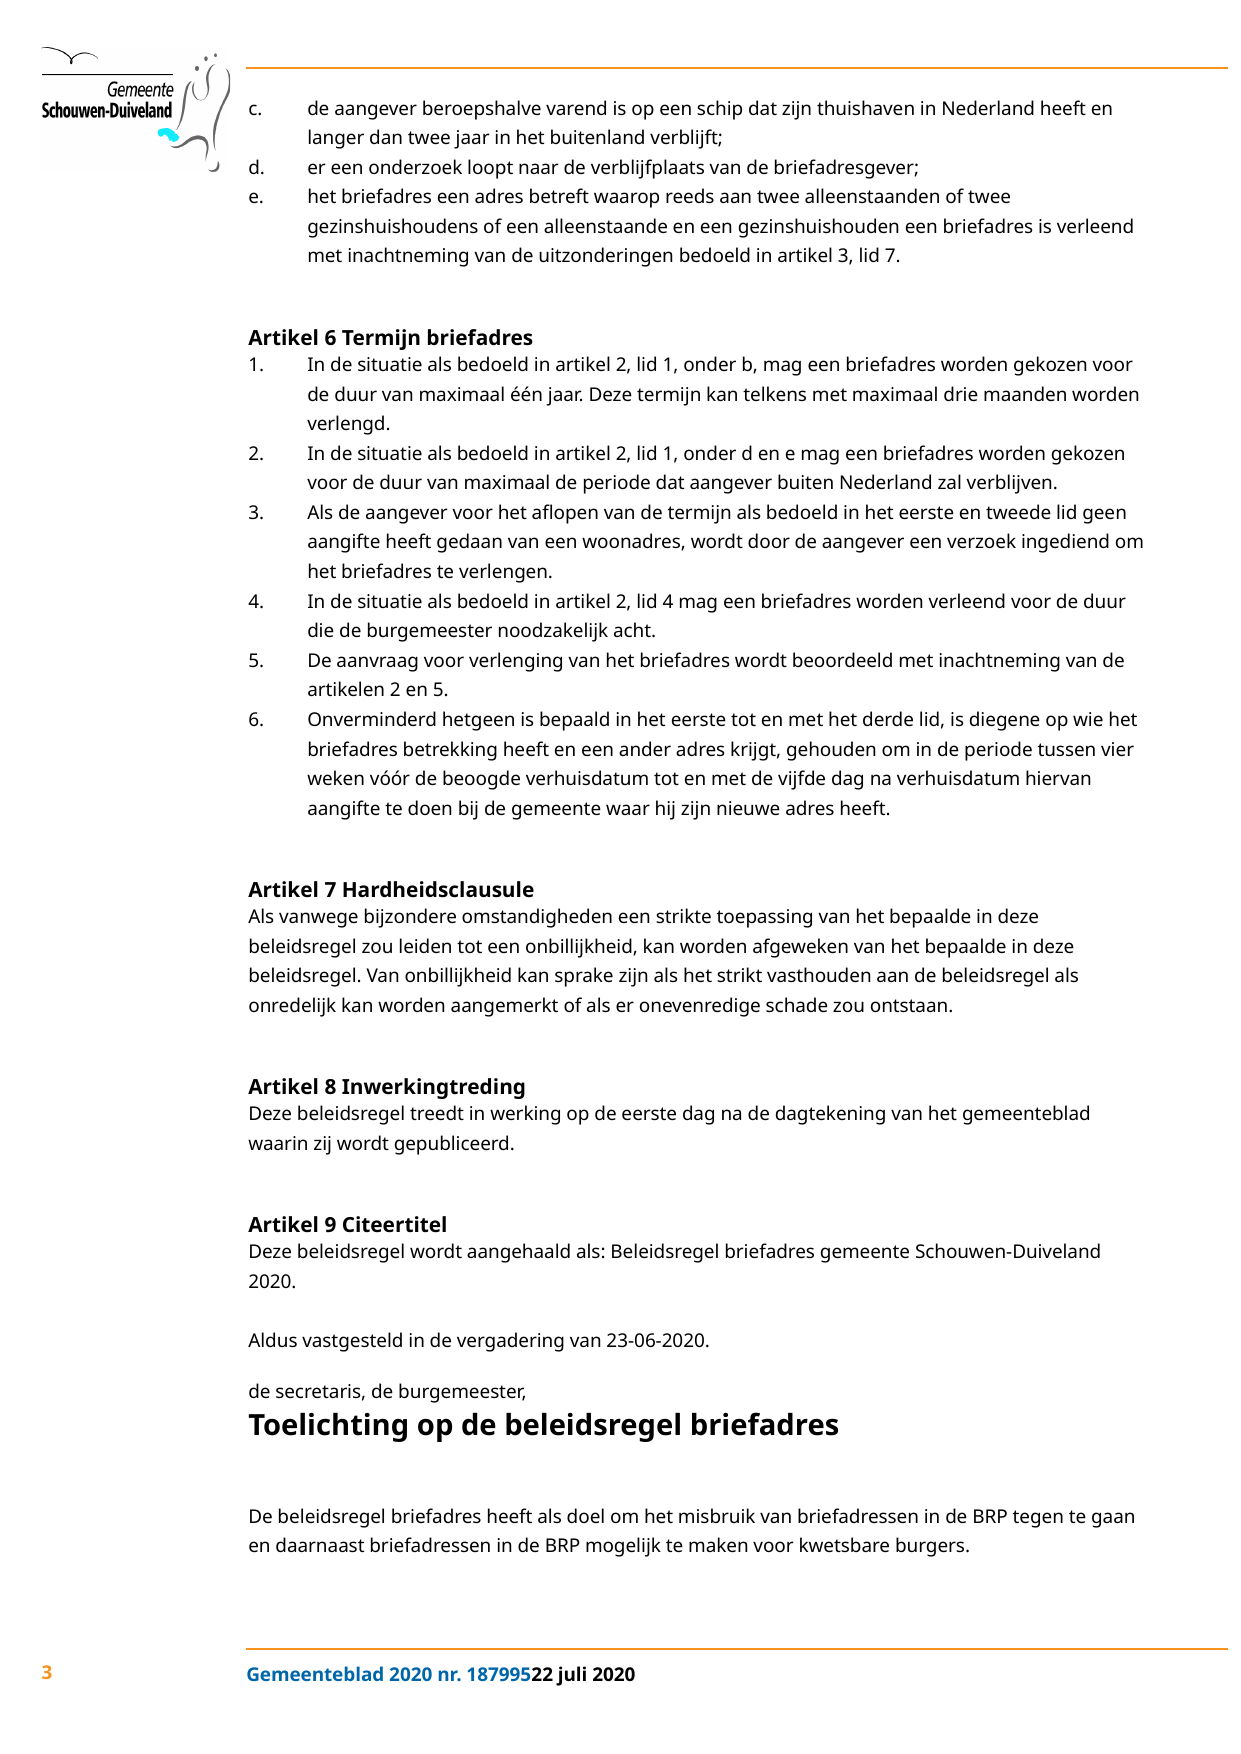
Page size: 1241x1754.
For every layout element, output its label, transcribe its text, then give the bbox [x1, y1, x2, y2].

list In de situatie als bedoeld in artikel 2, lid 1, onder d en e mag een briefadres worden gekozen voor de duur van maximaal de periode dat aangever buiten Nederland zal verblijven. [248, 440, 1152, 495]
list het briefadres een adres betreft waarop reeds aan twee alleenstaanden of twee gezinshuishoudens of een alleenstaande en een gezinshuishouden een briefadres is verleend met inachtneming van de uitzonderingen bedoeld in artikel 3, lid 7. [248, 183, 1152, 268]
text Artikel 9 Citeertitel [248, 1210, 1152, 1238]
picture [41, 47, 231, 172]
list er een onderzoek loopt naar de verblijfplaats van de briefadresgever; [248, 154, 1152, 180]
text Aldus vastgesteld in de vergadering van 23-06-2020. [248, 1327, 1152, 1353]
list De aanvraag voor verlenging van het briefadres wordt beoordeeld met inachtneming van de artikelen 2 en 5. [248, 647, 1152, 702]
list de aangever beroepshalve varend is op een schip dat zijn thuishaven in Nederland heeft en langer dan twee jaar in het buitenland verblijft; [248, 95, 1152, 150]
list Als de aangever voor het aflopen van de termijn als bedoeld in het eerste en tweede lid geen aangifte heeft gedaan van een woonadres, wordt door de aangever een verzoek ingediend om het briefadres te verlengen. [248, 499, 1152, 584]
list In de situatie als bedoeld in artikel 2, lid 4 mag een briefadres worden verleend voor de duur die de burgemeester noodzakelijk acht. [248, 588, 1152, 643]
text Artikel 7 Hardheidsclausule [248, 875, 1152, 903]
text Toelichting op de beleidsregel briefadres [248, 1404, 1152, 1444]
text Deze beleidsregel treedt in werking op de eerste dag na de dagtekening van het gemeenteblad waarin zij wordt gepubliceerd. [248, 1101, 1152, 1156]
text de secretaris, de burgemeester, [248, 1379, 1152, 1404]
text Artikel 6 Termijn briefadres [248, 323, 1152, 351]
text De beleidsregel briefadres heeft als doel om het misbruik van briefadressen in de BRP tegen te gaan en daarnaast briefadressen in de BRP mogelijk te maken voor kwetsbare burgers. [248, 1503, 1152, 1558]
text Als vanwege bijzondere omstandigheden een strikte toepassing van het bepaalde in deze beleidsregel zou leiden tot een onbillijkheid, kan worden afgeweken van het bepaalde in deze beleidsregel. Van onbillijkheid kan sprake zijn als het strikt vasthouden aan de beleidsregel als onredelijk kan worden aangemerkt of als er onevenredige schade zou ontstaan. [248, 903, 1152, 1018]
text Artikel 8 Inwerkingtreding [248, 1072, 1152, 1101]
text Deze beleidsregel wordt aangehaald als: Beleidsregel briefadres gemeente Schouwen-Duiveland 2020. [248, 1238, 1152, 1294]
list Onverminderd hetgeen is bepaald in het eerste tot en met het derde lid, is diegene op wie het briefadres betrekking heeft en een ander adres krijgt, gehouden om in de periode tussen vier weken vóór de beoogde verhuisdatum tot en met de vijfde dag na verhuisdatum hiervan aangifte te doen bij de gemeente waar hij zijn nieuwe adres heeft. [248, 706, 1152, 821]
list In de situatie als bedoeld in artikel 2, lid 1, onder b, mag een briefadres worden gekozen voor de duur van maximaal één jaar. Deze termijn kan telkens met maximaal drie maanden worden verlengd. [248, 351, 1152, 436]
